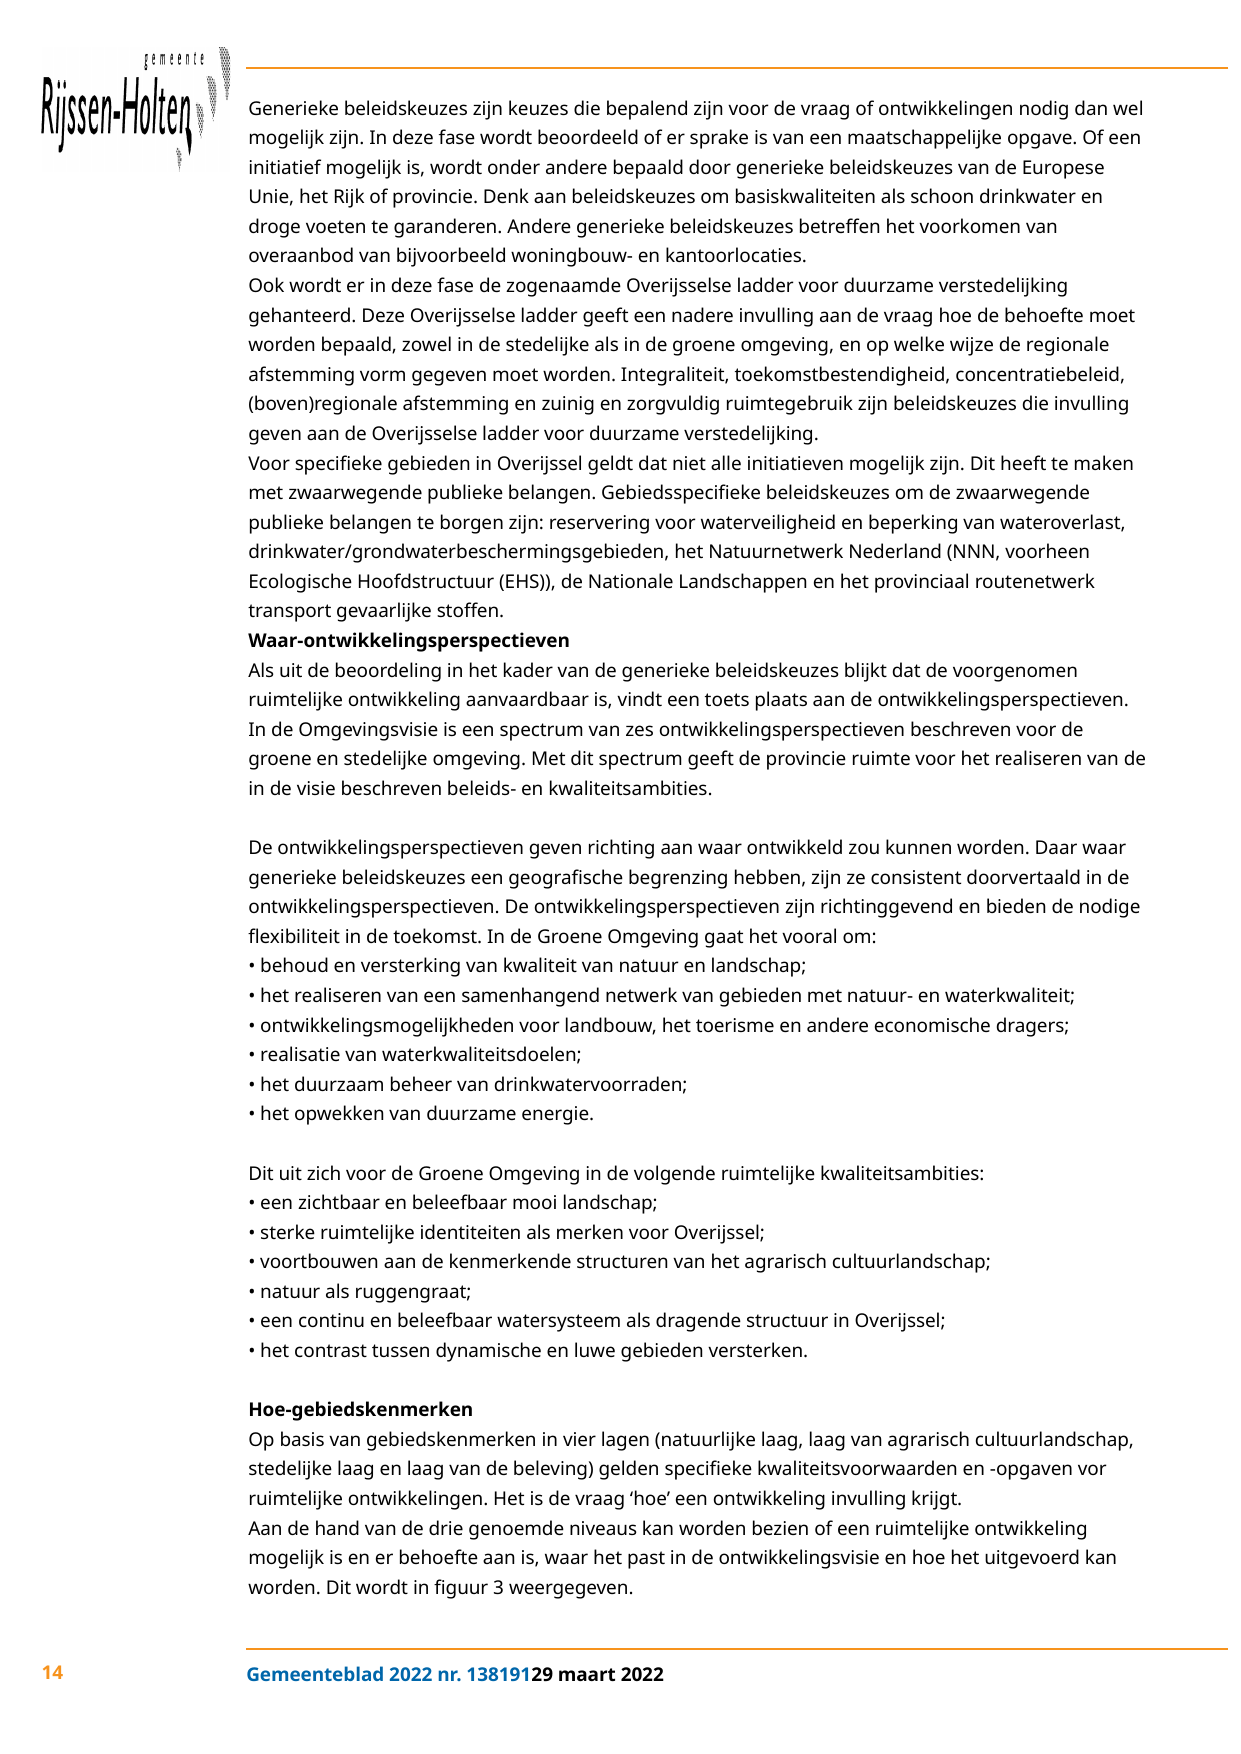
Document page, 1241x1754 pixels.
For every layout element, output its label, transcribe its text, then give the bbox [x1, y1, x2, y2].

text • voortbouwen aan de kenmerkende structuren van het agrarisch cultuurlandschap; [248, 1248, 1152, 1274]
text • natuur als ruggengraat; [248, 1278, 1152, 1304]
text • het contrast tussen dynamische en luwe gebieden versterken. [248, 1337, 1152, 1363]
text Als uit de beoordeling in het kader van de generieke beleidskeuzes blijkt dat de voorgenomen ruimtelijke ontwikkeling aanvaardbaar is, vindt een toets plaats aan de ontwikkelingsperspectieven. In de Omgevingsvisie is een spectrum van zes ontwikkelingsperspectieven beschreven voor de groene en stedelijke omgeving. Met dit spectrum geeft de provincie ruimte voor het realiseren van de in de visie beschreven beleids- en kwaliteitsambities. [248, 657, 1152, 801]
picture [41, 47, 231, 172]
text Ook wordt er in deze fase de zogenaamde Overijsselse ladder voor duurzame verstedelijking gehanteerd. Deze Overijsselse ladder geeft een nadere invulling aan de vraag hoe de behoefte moet worden bepaald, zowel in de stedelijke als in de groene omgeving, en op welke wijze de regionale afstemming vorm gegeven moet worden. Integraliteit, toekomstbestendigheid, concentratiebeleid, (boven)regionale afstemming en zuinig en zorgvuldig ruimtegebruik zijn beleidskeuzes die invulling geven aan de Overijsselse ladder voor duurzame verstedelijking. [248, 272, 1152, 446]
text • een zichtbaar en beleefbaar mooi landschap; [248, 1189, 1152, 1215]
text • realisatie van waterkwaliteitsdoelen; [248, 1041, 1152, 1067]
text • sterke ruimtelijke identiteiten als merken voor Overijssel; [248, 1219, 1152, 1245]
text Waar-ontwikkelingsperspectieven [248, 627, 1152, 653]
text • het opwekken van duurzame energie. [248, 1101, 1152, 1126]
text • het duurzaam beheer van drinkwatervoorraden; [248, 1071, 1152, 1097]
text • behoud en versterking van kwaliteit van natuur en landschap; [248, 953, 1152, 978]
text Aan de hand van de drie genoemde niveaus kan worden bezien of een ruimtelijke ontwikkeling mogelijk is en er behoefte aan is, waar het past in de ontwikkelingsvisie en hoe het uitgevoerd kan worden. Dit wordt in figuur 3 weergegeven. [248, 1515, 1152, 1600]
text • het realiseren van een samenhangend netwerk van gebieden met natuur- en waterkwaliteit; [248, 982, 1152, 1008]
text Voor specifieke gebieden in Overijssel geldt dat niet alle initiatieven mogelijk zijn. Dit heeft te maken met zwaarwegende publieke belangen. Gebiedsspecifieke beleidskeuzes om de zwaarwegende publieke belangen te borgen zijn: reservering voor waterveiligheid en beperking van wateroverlast, drinkwater/grondwaterbeschermingsgebieden, het Natuurnetwerk Nederland (NNN, voorheen Ecologische Hoofdstructuur (EHS)), de Nationale Landschappen en het provinciaal routenetwerk transport gevaarlijke stoffen. [248, 450, 1152, 623]
text Generieke beleidskeuzes zijn keuzes die bepalend zijn voor de vraag of ontwikkelingen nodig dan wel mogelijk zijn. In deze fase wordt beoordeeld of er sprake is van een maatschappelijke opgave. Of een initiatief mogelijk is, wordt onder andere bepaald door generieke beleidskeuzes van de Europese Unie, het Rijk of provincie. Denk aan beleidskeuzes om basiskwaliteiten als schoon drinkwater en droge voeten te garanderen. Andere generieke beleidskeuzes betreffen het voorkomen van overaanbod van bijvoorbeeld woningbouw- en kantoorlocaties. [248, 95, 1152, 268]
text Op basis van gebiedskenmerken in vier lagen (natuurlijke laag, laag van agrarisch cultuurlandschap, stedelijke laag en laag van de beleving) gelden specifieke kwaliteitsvoorwaarden en -opgaven vor ruimtelijke ontwikkelingen. Het is de vraag ‘hoe’ een ontwikkeling invulling krijgt. [248, 1426, 1152, 1511]
text De ontwikkelingsperspectieven geven richting aan waar ontwikkeld zou kunnen worden. Daar waar generieke beleidskeuzes een geografische begrenzing hebben, zijn ze consistent doorvertaald in de ontwikkelingsperspectieven. De ontwikkelingsperspectieven zijn richtinggevend en bieden de nodige flexibiliteit in de toekomst. In de Groene Omgeving gaat het vooral om: [248, 834, 1152, 949]
text • ontwikkelingsmogelijkheden voor landbouw, het toerisme en andere economische dragers; [248, 1012, 1152, 1038]
text • een continu en beleefbaar watersysteem als dragende structuur in Overijssel; [248, 1308, 1152, 1333]
text Hoe-gebiedskenmerken [248, 1396, 1152, 1422]
text Dit uit zich voor de Groene Omgeving in de volgende ruimtelijke kwaliteitsambities: [248, 1160, 1152, 1186]
